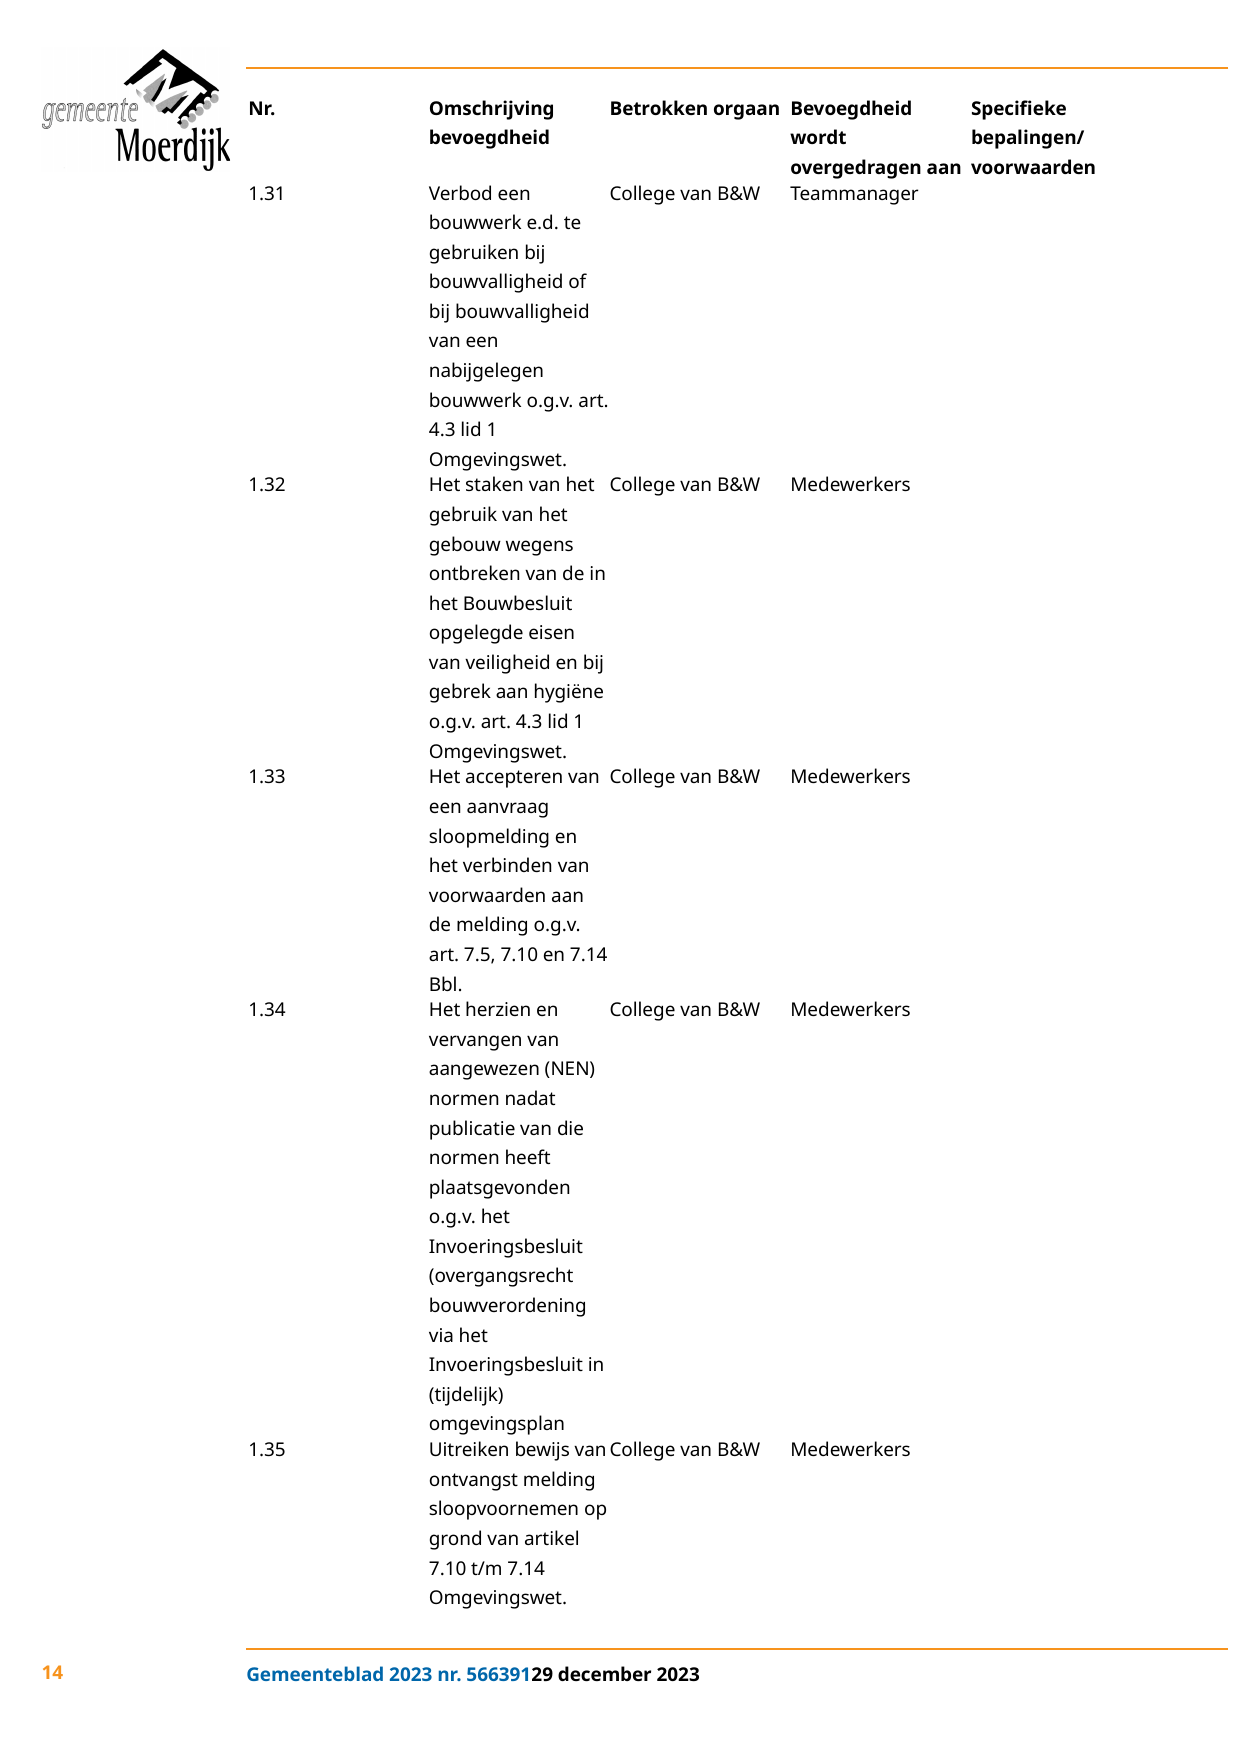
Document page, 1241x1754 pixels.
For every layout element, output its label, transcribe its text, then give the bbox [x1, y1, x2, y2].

table_cell 1.31 [248, 180, 429, 472]
table_cell Medewerkers [790, 1436, 971, 1610]
table_cell [971, 764, 1152, 996]
table_cell 1.35 [248, 1436, 429, 1610]
table_cell Het accepteren van een aanvraag sloopmelding en het verbinden van voorwaarden aan de melding o.g.v. art. 7.5, 7.10 en 7.14 Bbl. [429, 764, 609, 996]
table_header Bevoegdheid wordt overgedragen aan [790, 95, 971, 180]
table_cell 1.34 [248, 996, 429, 1436]
table_cell College van B&W [609, 764, 790, 996]
table_cell Medewerkers [790, 996, 971, 1436]
table_cell 1.32 [248, 472, 429, 764]
table_cell Medewerkers [790, 764, 971, 996]
table_cell [971, 1436, 1152, 1610]
table_cell Teammanager [790, 180, 971, 472]
table_cell [971, 472, 1152, 764]
table_header Betrokken orgaan [609, 95, 790, 180]
table_cell Uitreiken bewijs van ontvangst melding sloopvoornemen op grond van artikel 7.10 t/m 7.14 Omgevingswet. [429, 1436, 609, 1610]
table_cell College van B&W [609, 1436, 790, 1610]
table_cell [971, 180, 1152, 472]
table_cell Het staken van het gebruik van het gebouw wegens ontbreken van de in het Bouwbesluit opgelegde eisen van veiligheid en bij gebrek aan hygiëne o.g.v. art. 4.3 lid 1 Omgevingswet. [429, 472, 609, 764]
table_header Specifieke bepalingen/ voorwaarden [971, 95, 1152, 180]
table_cell Het herzien en vervangen van aangewezen (NEN) normen nadat publicatie van die normen heeft plaatsgevonden o.g.v. het Invoeringsbesluit (overgangsrecht bouwverordening via het Invoeringsbesluit in (tijdelijk) omgevingsplan [429, 996, 609, 1436]
table_cell College van B&W [609, 996, 790, 1436]
table_cell [971, 996, 1152, 1436]
table_header Nr. [248, 95, 429, 180]
table_cell Verbod een bouwwerk e.d. te gebruiken bij bouwvalligheid of bij bouwvalligheid van een nabijgelegen bouwwerk o.g.v. art. 4.3 lid 1 Omgevingswet. [429, 180, 609, 472]
table_header Omschrijving bevoegdheid [429, 95, 609, 180]
table_cell 1.33 [248, 764, 429, 996]
picture [41, 47, 231, 172]
table_cell College van B&W [609, 180, 790, 472]
table_cell College van B&W [609, 472, 790, 764]
table_cell Medewerkers [790, 472, 971, 764]
